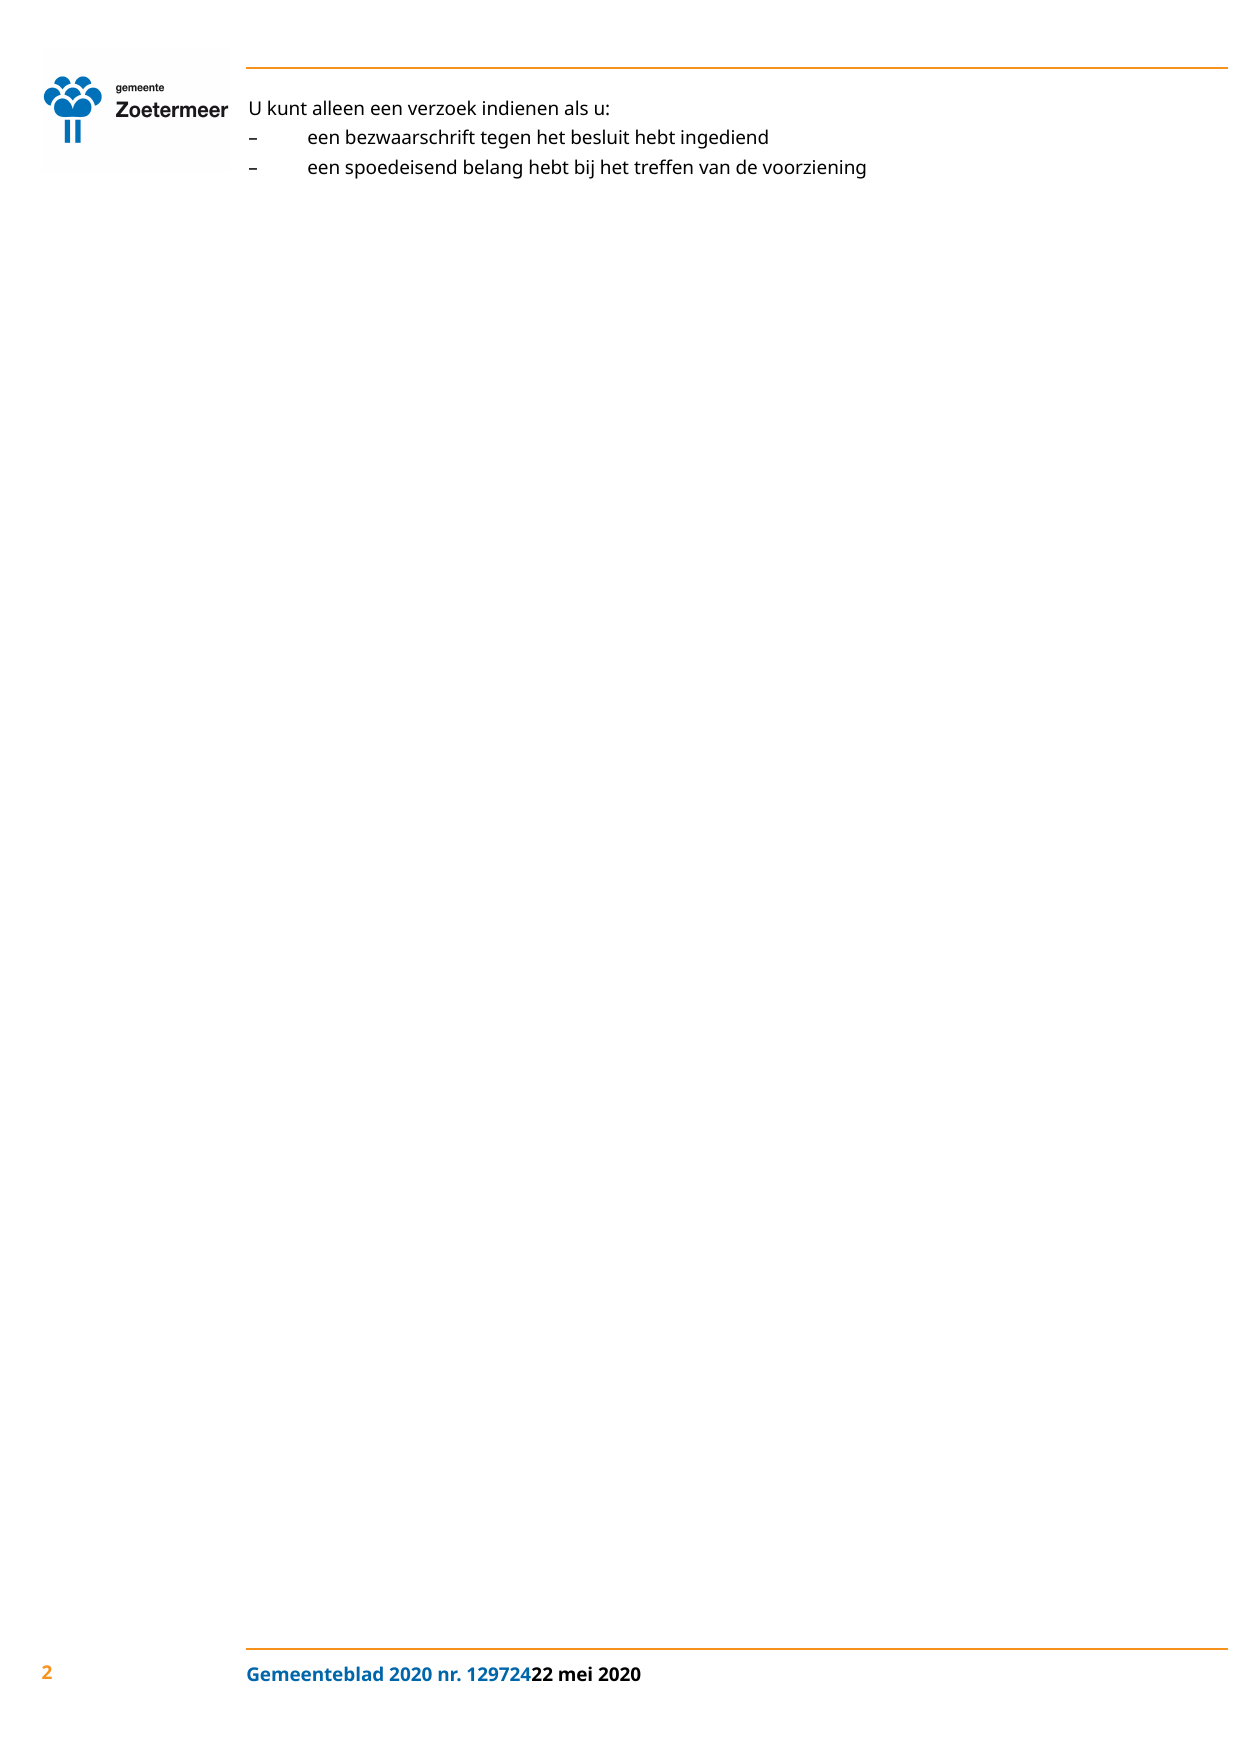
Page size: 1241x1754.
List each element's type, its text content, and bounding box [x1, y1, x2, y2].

list een spoedeisend belang hebt bij het treffen van de voorziening [248, 154, 1152, 180]
list een bezwaarschrift tegen het besluit hebt ingediend [248, 124, 1152, 150]
text U kunt alleen een verzoek indienen als u: [248, 95, 1152, 121]
picture [41, 47, 231, 172]
